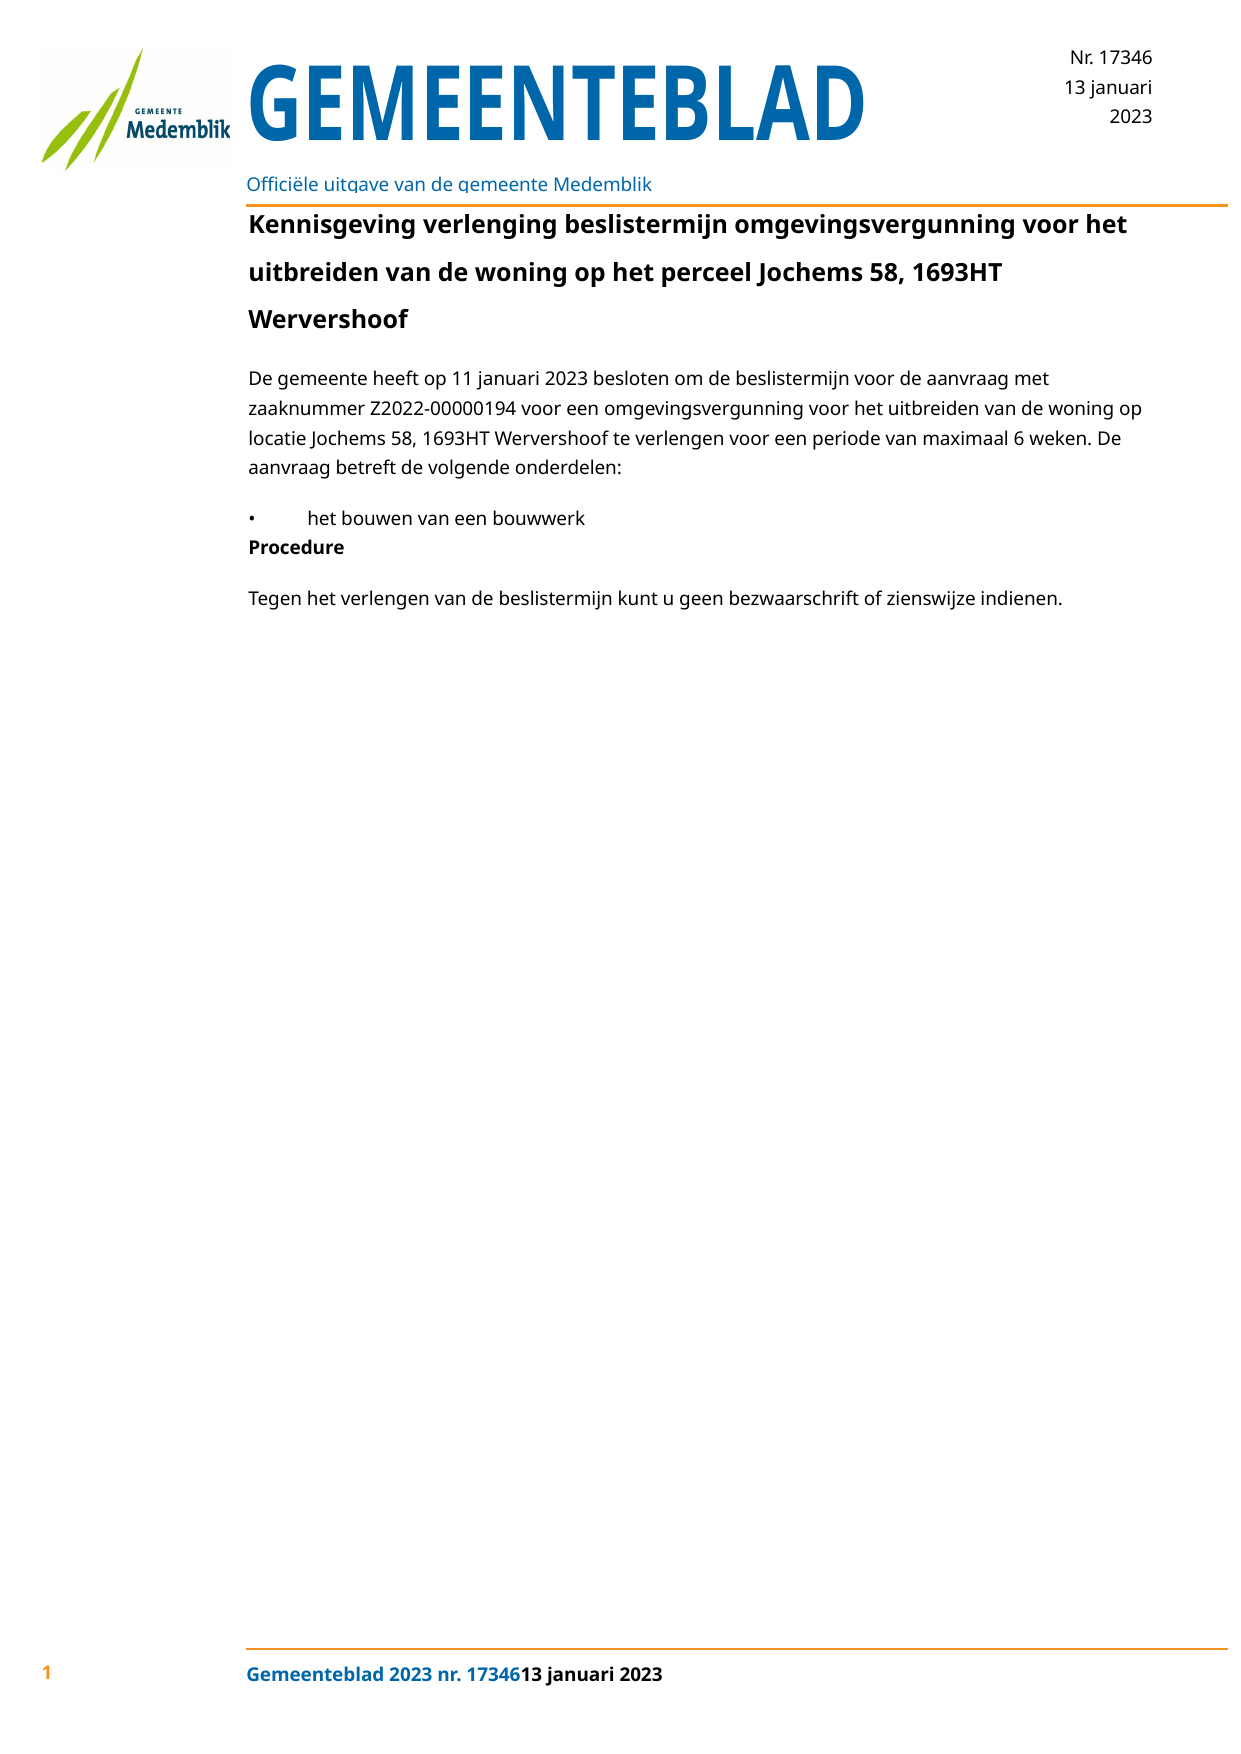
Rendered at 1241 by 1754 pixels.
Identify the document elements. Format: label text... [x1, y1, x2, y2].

text Tegen het verlengen van de beslistermijn kunt u geen bezwaarschrift of zienswijze indienen. [248, 585, 1152, 610]
text Kennisgeving verlenging beslistermijn omgevingsvergunning voor het uitbreiden van de woning op het perceel Jochems 58, 1693HT Wervershoof [248, 207, 1152, 336]
text Procedure [248, 534, 1152, 560]
list het bouwen van een bouwwerk [248, 505, 1152, 530]
picture [41, 47, 231, 172]
text De gemeente heeft op 11 januari 2023 besloten om de beslistermijn voor de aanvraag met zaaknummer Z2022-00000194 voor een omgevingsvergunning voor het uitbreiden van de woning op locatie Jochems 58, 1693HT Wervershoof te verlengen voor een periode van maximaal 6 weken. De aanvraag betreft de volgende onderdelen: [248, 366, 1152, 480]
